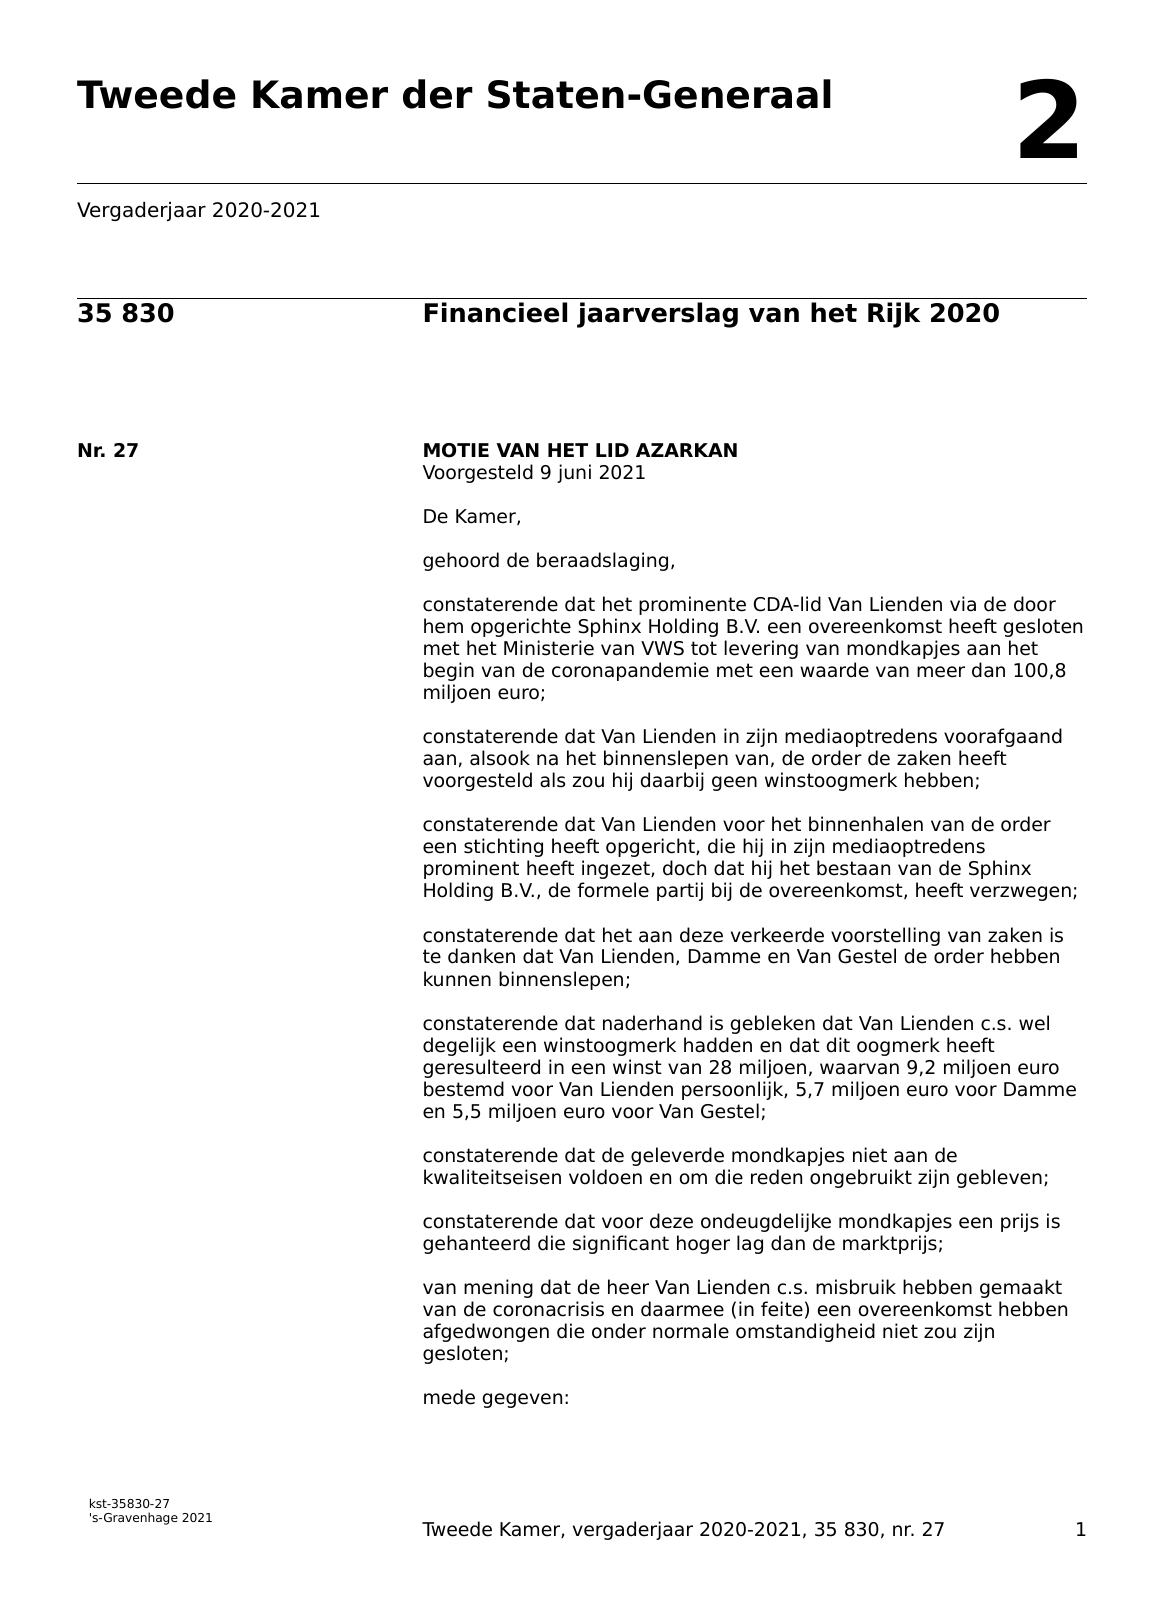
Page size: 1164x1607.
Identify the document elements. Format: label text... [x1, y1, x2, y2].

text constaterende dat voor deze ondeugdelijke mondkapjes een prijs is gehanteerd die significant hoger lag dan de marktprijs; [422, 1211, 1087, 1255]
text De Kamer, [422, 506, 1087, 528]
text constaterende dat naderhand is gebleken dat Van Lienden c.s. wel degelijk een winstoogmerk hadden en dat dit oogmerk heeft geresulteerd in een winst van 28 miljoen, waarvan 9,2 miljoen euro bestemd voor Van Lienden persoonlijk, 5,7 miljoen euro voor Damme en 5,5 miljoen euro voor Van Gestel; [422, 1013, 1087, 1122]
text constaterende dat Van Lienden voor het binnenhalen van de order een stichting heeft opgericht, die hij in zijn mediaoptredens prominent heeft ingezet, doch dat hij het bestaan van de Sphinx Holding B.V., de formele partij bij de overeenkomst, heeft verzwegen; [422, 814, 1087, 902]
text constaterende dat de geleverde mondkapjes niet aan de kwaliteitseisen voldoen en om die reden ongebruikt zijn gebleven; [422, 1145, 1087, 1189]
text Voorgesteld 9 juni 2021 [422, 462, 1087, 484]
text van mening dat de heer Van Lienden c.s. misbruik hebben gemaakt van de coronacrisis en daarmee (in feite) een overeenkomst hebben afgedwongen die onder normale omstandigheid niet zou zijn gesloten; [422, 1277, 1087, 1365]
subtitle Nr. 27 MOTIE VAN HET LID AZARKAN [77, 440, 1087, 462]
table_header Tweede Kamer der Staten-Generaal [77, 59, 886, 183]
text kst-35830-27 [88, 1497, 323, 1511]
table_cell Vergaderjaar 2020-2021 [77, 184, 1087, 298]
table_header 2 [886, 59, 1087, 183]
text 's-Gravenhage 2021 [88, 1511, 323, 1525]
subtitle 35 830 Financieel jaarverslag van het Rijk 2020 [77, 299, 1087, 329]
text gehoord de beraadslaging, [422, 550, 1087, 572]
text mede gegeven: [422, 1387, 1087, 1409]
text constaterende dat het aan deze verkeerde voorstelling van zaken is te danken dat Van Lienden, Damme en Van Gestel de order hebben kunnen binnenslepen; [422, 924, 1087, 990]
text constaterende dat Van Lienden in zijn mediaoptredens voorafgaand aan, alsook na het binnenslepen van, de order de zaken heeft voorgesteld als zou hij daarbij geen winstoogmerk hebben; [422, 726, 1087, 792]
text constaterende dat het prominente CDA-lid Van Lienden via de door hem opgerichte Sphinx Holding B.V. een overeenkomst heeft gesloten met het Ministerie van VWS tot levering van mondkapjes aan het begin van de coronapandemie met een waarde van meer dan 100,8 miljoen euro; [422, 594, 1087, 704]
